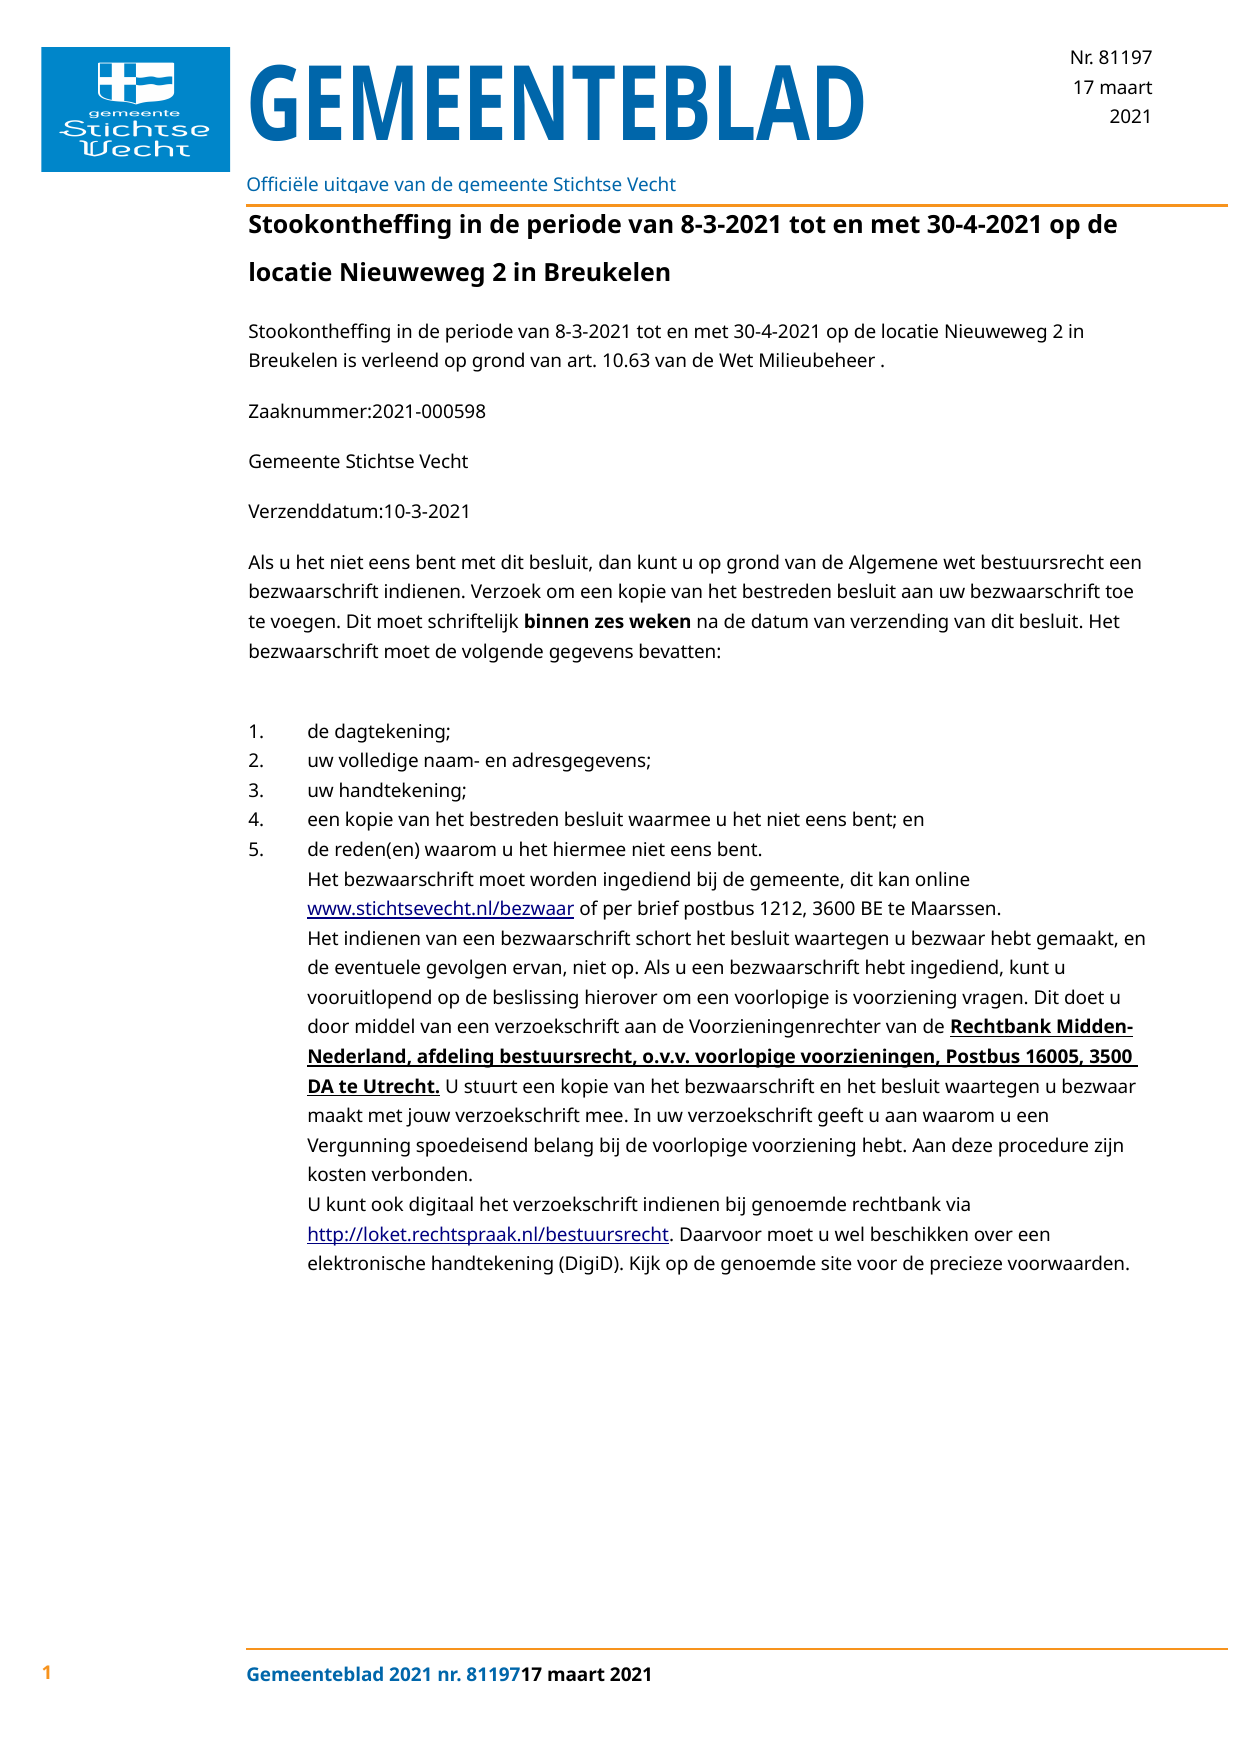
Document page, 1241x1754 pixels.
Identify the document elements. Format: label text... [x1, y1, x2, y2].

text Gemeente Stichtse Vecht [248, 448, 1152, 474]
text Als u het niet eens bent met dit besluit, dan kunt u op grond van de Algemene wet bestuursrecht een bezwaarschrift indienen. Verzoek om een kopie van het bestreden besluit aan uw bezwaarschrift toe te voegen. Dit moet schriftelijk binnen zes weken na de datum van verzending van dit besluit. Het bezwaarschrift moet de volgende gegevens bevatten: [248, 549, 1152, 664]
text Zaaknummer:2021-000598 [248, 398, 1152, 424]
picture [99, 63, 135, 101]
list Het indienen van een bezwaarschrift schort het besluit waartegen u bezwaar hebt gemaakt, en de eventuele gevolgen ervan, niet op. Als u een bezwaarschrift hebt ingediend, kunt u vooruitlopend op de beslissing hierover om een voorlopige is voorziening vragen. Dit doet u door middel van een verzoekschrift aan de Voorzieningenrechter van de Rechtbank Midden-Nederland, afdeling bestuursrecht, o.v.v. voorlopige voorzieningen, Postbus 16005, 3500 DA te Utrecht. U stuurt een kopie van het bezwaarschrift en het besluit waartegen u bezwaar maakt met jouw verzoekschrift mee. In uw verzoekschrift geeft u aan waarom u een Vergunning spoedeisend belang bij de voorlopige voorziening hebt. Aan deze procedure zijn kosten verbonden. [248, 925, 1152, 1187]
list de reden(en) waarom u het hiermee niet eens bent. [248, 836, 1152, 862]
text Stookontheffing in de periode van 8-3-2021 tot en met 30-4-2021 op de locatie Nieuweweg 2 in Breukelen is verleend op grond van art. 10.63 van de Wet Milieubeheer . [248, 318, 1152, 373]
picture [137, 63, 174, 103]
list de dagtekening; [248, 718, 1152, 744]
list U kunt ook digitaal het verzoekschrift indienen bij genoemde rechtbank via http://loket.rechtspraak.nl/bestuursrecht. Daarvoor moet u wel beschikken over een elektronische handtekening (DigiD). Kijk op de genoemde site voor de precieze voorwaarden. [248, 1191, 1152, 1276]
list uw volledige naam- en adresgegevens; [248, 747, 1152, 773]
text Verzenddatum:10-3-2021 [248, 499, 1152, 524]
list uw handtekening; [248, 777, 1152, 803]
list een kopie van het bestreden besluit waarmee u het niet eens bent; en [248, 807, 1152, 832]
list Het bezwaarschrift moet worden ingediend bij de gemeente, dit kan online www.stichtsevecht.nl/bezwaar of per brief postbus 1212, 3600 BE te Maarssen. [248, 866, 1152, 921]
text Stookontheffing in de periode van 8-3-2021 tot en met 30-4-2021 op de locatie Nieuweweg 2 in Breukelen [248, 207, 1152, 288]
